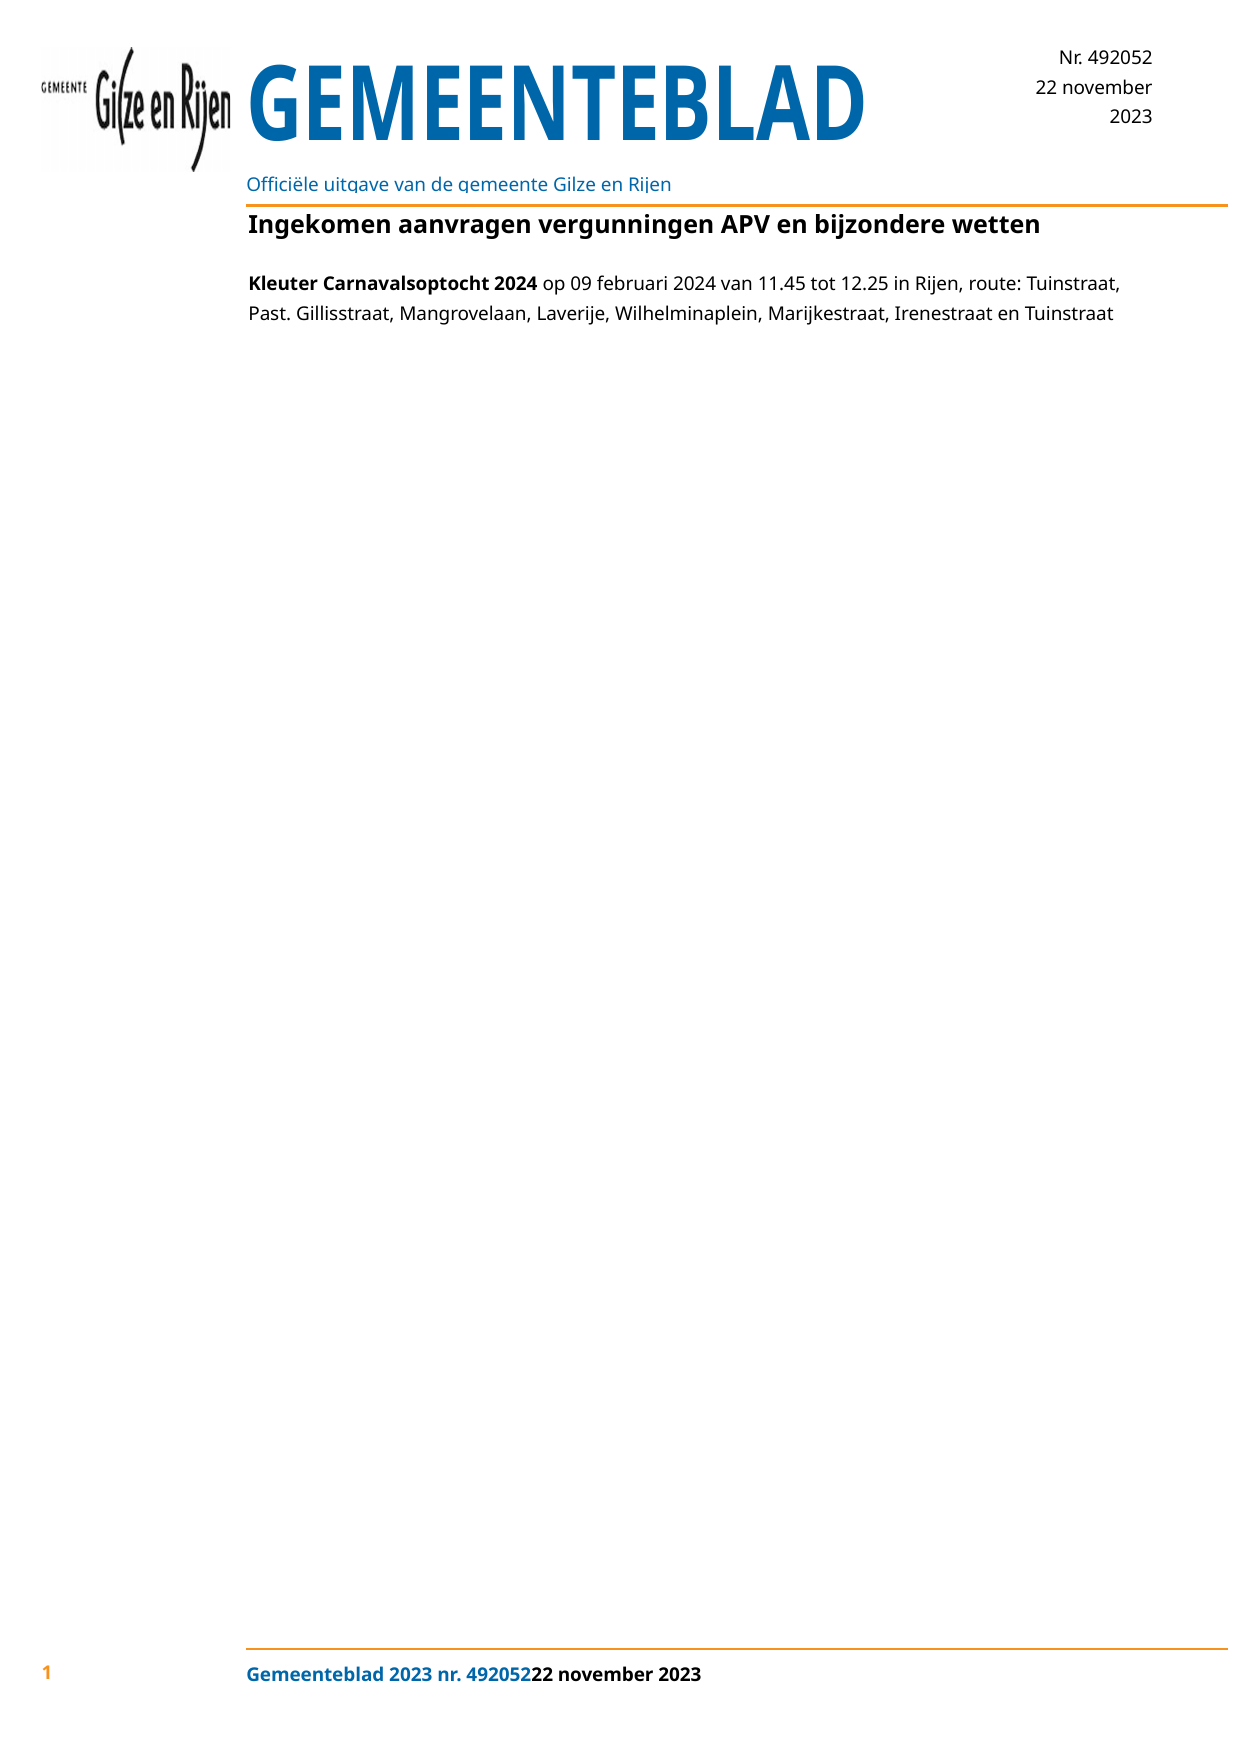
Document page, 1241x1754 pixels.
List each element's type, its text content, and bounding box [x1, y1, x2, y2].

text Kleuter Carnavalsoptocht 2024 op 09 februari 2024 van 11.45 tot 12.25 in Rijen, route: Tuinstraat, Past. Gillisstraat, Mangrovelaan, Laverije, Wilhelminaplein, Marijkestraat, Irenestraat en Tuinstraat [248, 270, 1152, 326]
text Ingekomen aanvragen vergunningen APV en bijzondere wetten [248, 207, 1152, 241]
picture [41, 47, 231, 172]
